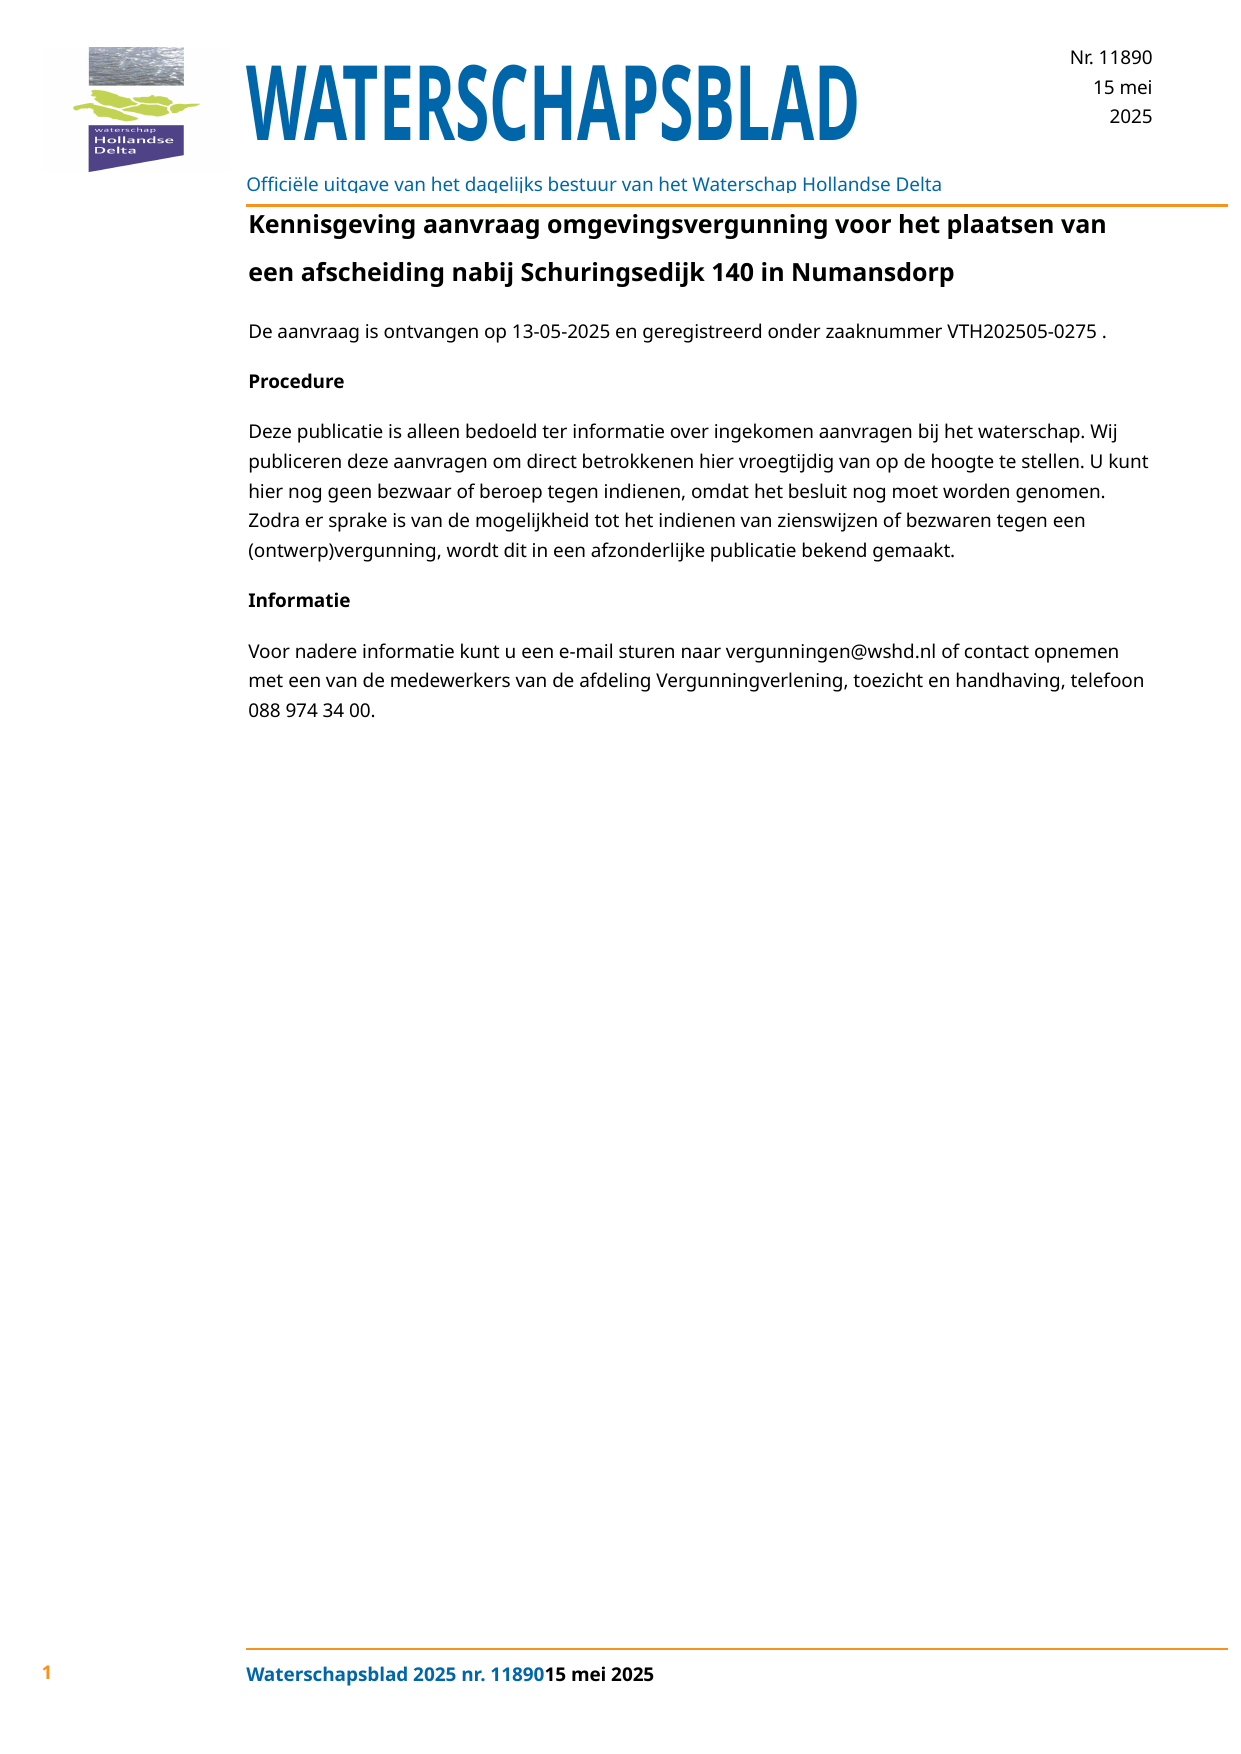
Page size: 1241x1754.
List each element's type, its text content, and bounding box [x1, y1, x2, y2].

text Procedure [248, 368, 1152, 394]
text De aanvraag is ontvangen op 13-05-2025 en geregistreerd onder zaaknummer VTH202505-0275 . [248, 318, 1152, 344]
text Kennisgeving aanvraag omgevingsvergunning voor het plaatsen van een afscheiding nabij Schuringsedijk 140 in Numansdorp [248, 207, 1152, 288]
picture [41, 47, 231, 172]
text Voor nadere informatie kunt u een e-mail sturen naar vergunningen@wshd.nl of contact opnemen met een van de medewerkers van de afdeling Vergunningverlening, toezicht en handhaving, telefoon 088 974 34 00. [248, 638, 1152, 723]
text Deze publicatie is alleen bedoeld ter informatie over ingekomen aanvragen bij het waterschap. Wij publiceren deze aanvragen om direct betrokkenen hier vroegtijdig van op de hoogte te stellen. U kunt hier nog geen bezwaar of beroep tegen indienen, omdat het besluit nog moet worden genomen. Zodra er sprake is van de mogelijkheid tot het indienen van zienswijzen of bezwaren tegen een (ontwerp)vergunning, wordt dit in een afzonderlijke publicatie bekend gemaakt. [248, 419, 1152, 563]
text Informatie [248, 587, 1152, 613]
